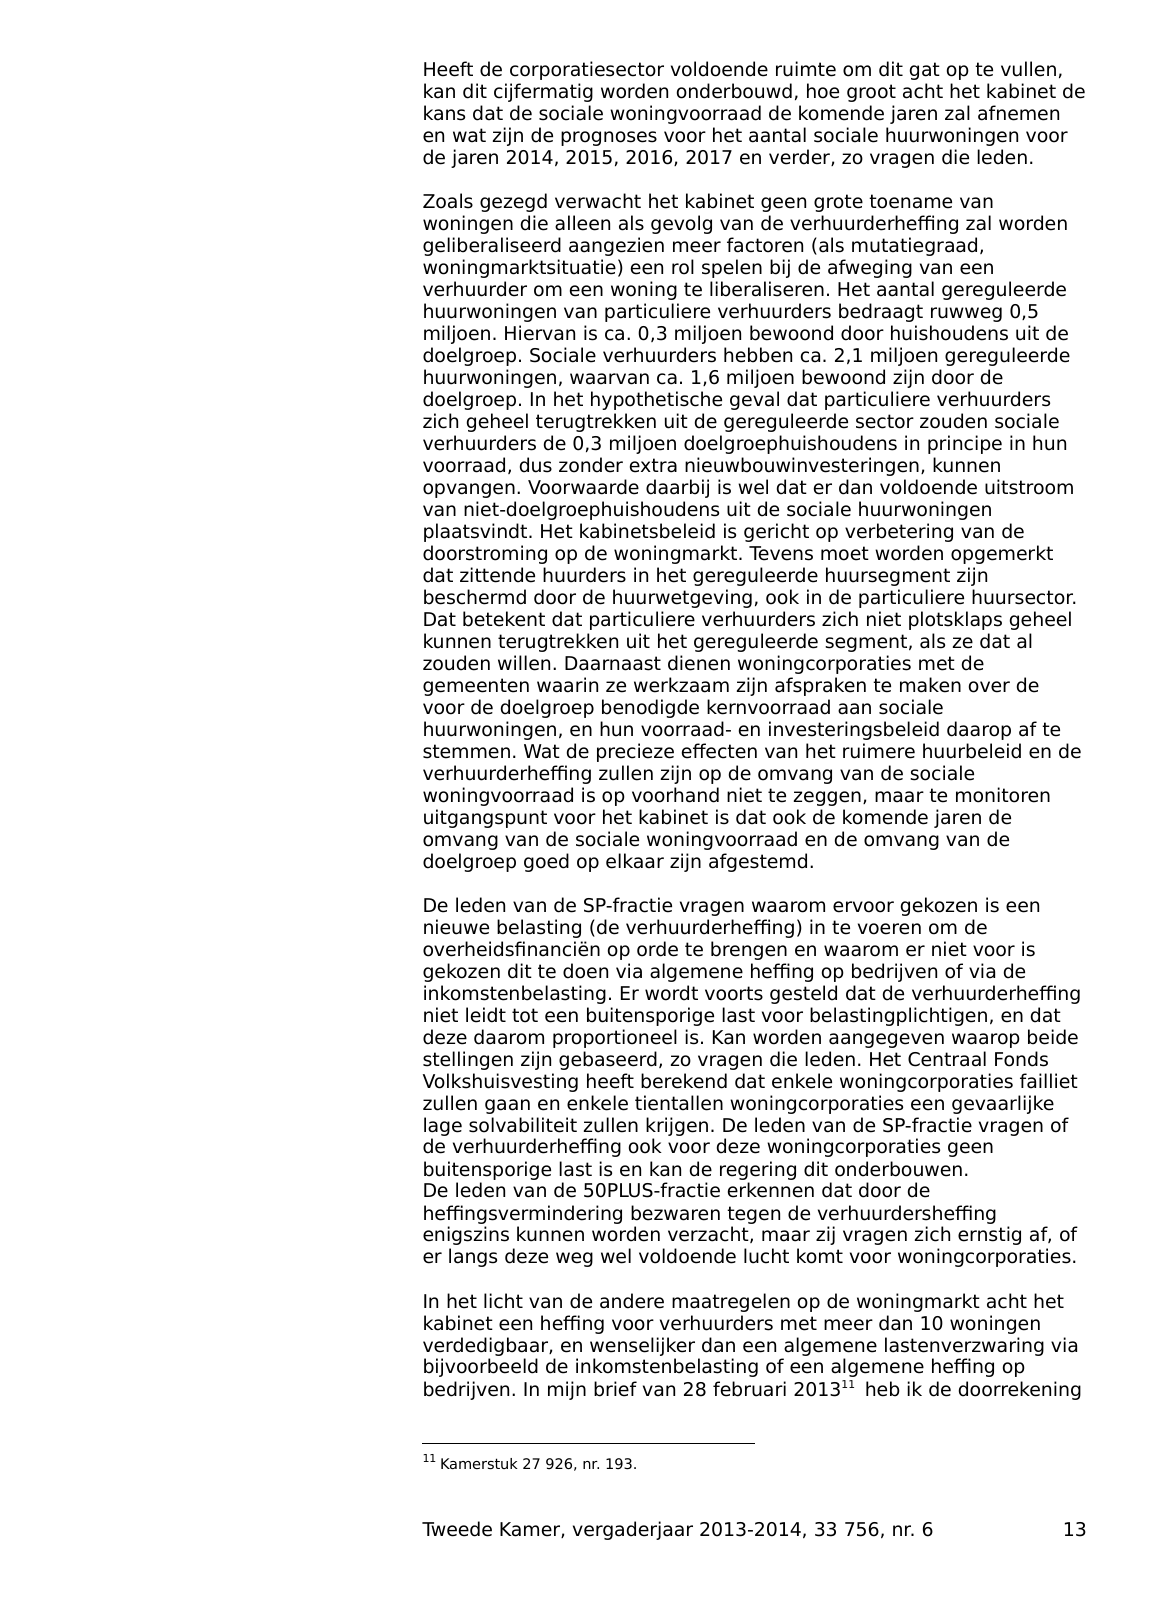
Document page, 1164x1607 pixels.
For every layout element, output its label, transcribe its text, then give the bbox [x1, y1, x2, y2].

text Zoals gezegd verwacht het kabinet geen grote toename van woningen die alleen als gevolg van de verhuurderheffing zal worden geliberaliseerd aangezien meer factoren (als mutatiegraad, woningmarktsituatie) een rol spelen bij de afweging van een verhuurder om een woning te liberaliseren. Het aantal gereguleerde huurwoningen van particuliere verhuurders bedraagt ruwweg 0,5 miljoen. Hiervan is ca. 0,3 miljoen bewoond door huishoudens uit de doelgroep. Sociale verhuurders hebben ca. 2,1 miljoen gereguleerde huurwoningen, waarvan ca. 1,6 miljoen bewoond zijn door de doelgroep. In het hypothetische geval dat particuliere verhuurders zich geheel terugtrekken uit de gereguleerde sector zouden sociale verhuurders de 0,3 miljoen doelgroephuishoudens in principe in hun voorraad, dus zonder extra nieuwbouwinvesteringen, kunnen opvangen. Voorwaarde daarbij is wel dat er dan voldoende uitstroom van niet-doelgroephuishoudens uit de sociale huurwoningen plaatsvindt. Het kabinetsbeleid is gericht op verbetering van de doorstroming op de woningmarkt. Tevens moet worden opgemerkt dat zittende huurders in het gereguleerde huursegment zijn beschermd door de huurwetgeving, ook in de particuliere huursector. Dat betekent dat particuliere verhuurders zich niet plotsklaps geheel kunnen terugtrekken uit het gereguleerde segment, als ze dat al zouden willen. Daarnaast dienen woningcorporaties met de gemeenten waarin ze werkzaam zijn afspraken te maken over de voor de doelgroep benodigde kernvoorraad aan sociale huurwoningen, en hun voorraad- en investeringsbeleid daarop af te stemmen. Wat de precieze effecten van het ruimere huurbeleid en de verhuurderheffing zullen zijn op de omvang van de sociale woningvoorraad is op voorhand niet te zeggen, maar te monitoren uitgangspunt voor het kabinet is dat ook de komende jaren de omvang van de sociale woningvoorraad en de omvang van de doelgroep goed op elkaar zijn afgestemd. [422, 191, 1087, 872]
text Heeft de corporatiesector voldoende ruimte om dit gat op te vullen, kan dit cijfermatig worden onderbouwd, hoe groot acht het kabinet de kans dat de sociale woningvoorraad de komende jaren zal afnemen en wat zijn de prognoses voor het aantal sociale huurwoningen voor de jaren 2014, 2015, 2016, 2017 en verder, zo vragen die leden. [422, 59, 1087, 169]
text In het licht van de andere maatregelen op de woningmarkt acht het kabinet een heffing voor verhuurders met meer dan 10 woningen verdedigbaar, en wenselijker dan een algemene lastenverzwaring via bijvoorbeeld de inkomstenbelasting of een algemene heffing op bedrijven. In mijn brief van 28 februari 2013 heb ik de doorrekening [422, 1291, 1087, 1400]
text De leden van de SP-fractie vragen waarom ervoor gekozen is een nieuwe belasting (de verhuurderheffing) in te voeren om de overheidsfinanciën op orde te brengen en waarom er niet voor is gekozen dit te doen via algemene heffing op bedrijven of via de inkomstenbelasting. Er wordt voorts gesteld dat de verhuurderheffing niet leidt tot een buitensporige last voor belastingplichtigen, en dat deze daarom proportioneel is. Kan worden aangegeven waarop beide stellingen zijn gebaseerd, zo vragen die leden. Het Centraal Fonds Volkshuisvesting heeft berekend dat enkele woningcorporaties failliet zullen gaan en enkele tientallen woningcorporaties een gevaarlijke lage solvabiliteit zullen krijgen. De leden van de SP-fractie vragen of de verhuurderheffing ook voor deze woningcorporaties geen buitensporige last is en kan de regering dit onderbouwen. [422, 895, 1087, 1180]
text Kamerstuk 27 926, nr. 193. [422, 1452, 1087, 1474]
text De leden van de 50PLUS-fractie erkennen dat door de heffingsvermindering bezwaren tegen de verhuurdersheffing enigszins kunnen worden verzacht, maar zij vragen zich ernstig af, of er langs deze weg wel voldoende lucht komt voor woningcorporaties. [422, 1180, 1087, 1268]
